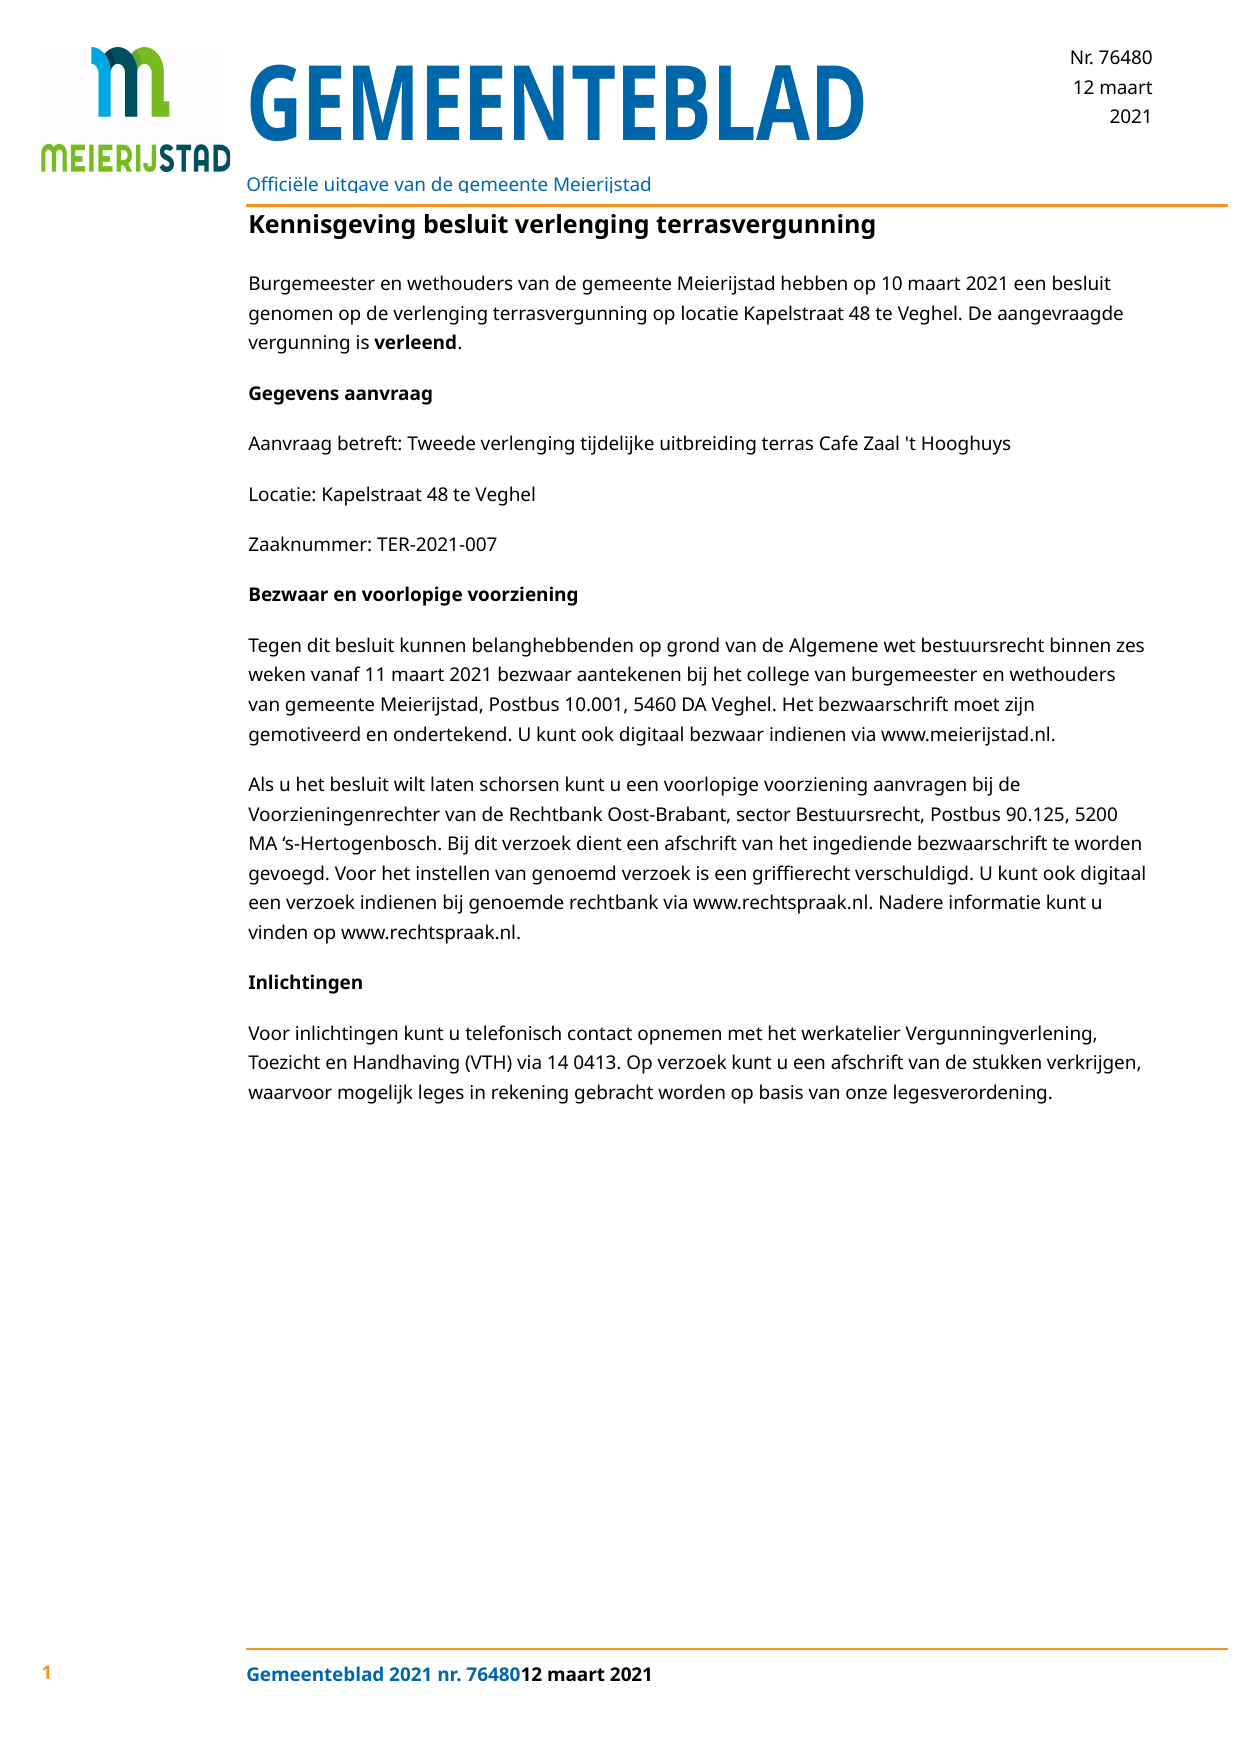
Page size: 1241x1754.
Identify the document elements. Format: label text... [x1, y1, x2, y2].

text Kennisgeving besluit verlenging terrasvergunning [248, 207, 1152, 241]
text Als u het besluit wilt laten schorsen kunt u een voorlopige voorziening aanvragen bij de Voorzieningenrechter van de Rechtbank Oost-Brabant, sector Bestuursrecht, Postbus 90.125, 5200 MA ‘s-Hertogenbosch. Bij dit verzoek dient een afschrift van het ingediende bezwaarschrift te worden gevoegd. Voor het instellen van genoemd verzoek is een griffierecht verschuldigd. U kunt ook digitaal een verzoek indienen bij genoemde rechtbank via www.rechtspraak.nl. Nadere informatie kunt u vinden op www.rechtspraak.nl. [248, 771, 1152, 945]
picture [41, 47, 231, 172]
text Burgemeester en wethouders van de gemeente Meierijstad hebben op 10 maart 2021 een besluit genomen op de verlenging terrasvergunning op locatie Kapelstraat 48 te Veghel. De aangevraagde vergunning is verleend. [248, 270, 1152, 355]
text Voor inlichtingen kunt u telefonisch contact opnemen met het werkatelier Vergunningverlening, Toezicht en Handhaving (VTH) via 14 0413. Op verzoek kunt u een afschrift van de stukken verkrijgen, waarvoor mogelijk leges in rekening gebracht worden op basis van onze legesverordening. [248, 1020, 1152, 1105]
text Zaaknummer: TER-2021-007 [248, 531, 1152, 557]
text Locatie: Kapelstraat 48 te Veghel [248, 481, 1152, 506]
text Bezwaar en voorlopige voorziening [248, 582, 1152, 607]
text Inlichtingen [248, 969, 1152, 995]
text Tegen dit besluit kunnen belanghebbenden op grond van de Algemene wet bestuursrecht binnen zes weken vanaf 11 maart 2021 bezwaar aantekenen bij het college van burgemeester en wethouders van gemeente Meierijstad, Postbus 10.001, 5460 DA Veghel. Het bezwaarschrift moet zijn gemotiveerd en ondertekend. U kunt ook digitaal bezwaar indienen via www.meierijstad.nl. [248, 632, 1152, 746]
text Aanvraag betreft: Tweede verlenging tijdelijke uitbreiding terras Cafe Zaal 't Hooghuys [248, 430, 1152, 456]
text Gegevens aanvraag [248, 380, 1152, 406]
